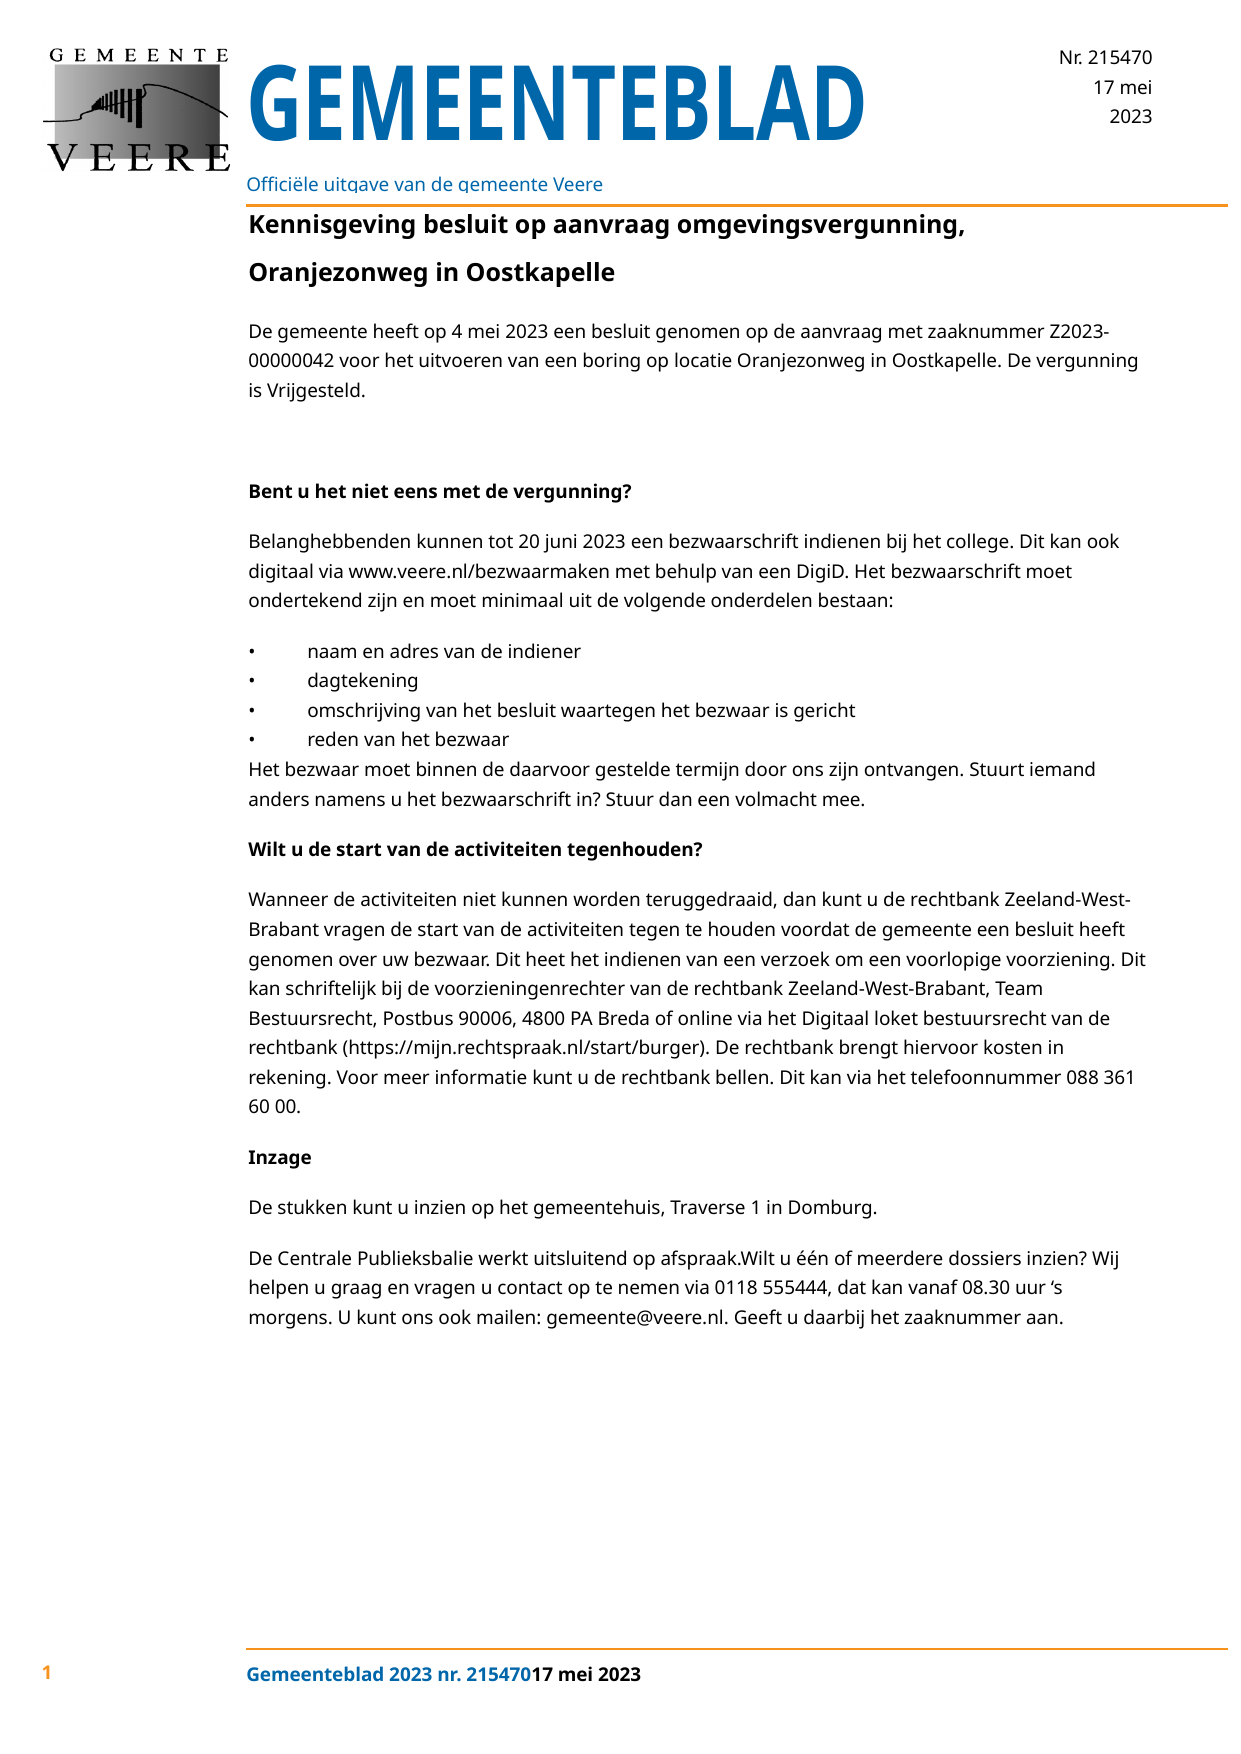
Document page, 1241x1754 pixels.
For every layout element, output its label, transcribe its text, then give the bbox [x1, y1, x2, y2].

list dagtekening [248, 667, 1152, 693]
text De stukken kunt u inzien op het gemeentehuis, Traverse 1 in Domburg. [248, 1194, 1152, 1220]
text Wilt u de start van de activiteiten tegenhouden? [248, 836, 1152, 862]
text Bent u het niet eens met de vergunning? [248, 478, 1152, 504]
list reden van het bezwaar [248, 727, 1152, 752]
text Het bezwaar moet binnen de daarvoor gestelde termijn door ons zijn ontvangen. Stuurt iemand anders namens u het bezwaarschrift in? Stuur dan een volmacht mee. [248, 756, 1152, 812]
text Kennisgeving besluit op aanvraag omgevingsvergunning, Oranjezonweg in Oostkapelle [248, 207, 1152, 288]
text De Centrale Publieksbalie werkt uitsluitend op afspraak.Wilt u één of meerdere dossiers inzien? Wij helpen u graag en vragen u contact op te nemen via 0118 555444, dat kan vanaf 08.30 uur ‘s morgens. U kunt ons ook mailen: gemeente@veere.nl. Geeft u daarbij het zaaknummer aan. [248, 1245, 1152, 1330]
text De gemeente heeft op 4 mei 2023 een besluit genomen op de aanvraag met zaaknummer Z2023-00000042 voor het uitvoeren van een boring op locatie Oranjezonweg in Oostkapelle. De vergunning is Vrijgesteld. [248, 318, 1152, 403]
text Belanghebbenden kunnen tot 20 juni 2023 een bezwaarschrift indienen bij het college. Dit kan ook digitaal via www.veere.nl/bezwaarmaken met behulp van een DigiD. Het bezwaarschrift moet ondertekend zijn en moet minimaal uit de volgende onderdelen bestaan: [248, 528, 1152, 613]
text Inzage [248, 1144, 1152, 1170]
list naam en adres van de indiener [248, 638, 1152, 664]
picture [41, 47, 231, 172]
list omschrijving van het besluit waartegen het bezwaar is gericht [248, 697, 1152, 723]
text Wanneer de activiteiten niet kunnen worden teruggedraaid, dan kunt u de rechtbank Zeeland-West-Brabant vragen de start van de activiteiten tegen te houden voordat de gemeente een besluit heeft genomen over uw bezwaar. Dit heet het indienen van een verzoek om een voorlopige voorziening. Dit kan schriftelijk bij de voorzieningenrechter van de rechtbank Zeeland-West-Brabant, Team Bestuursrecht, Postbus 90006, 4800 PA Breda of online via het Digitaal loket bestuursrecht van de rechtbank (https://mijn.rechtspraak.nl/start/burger). De rechtbank brengt hiervoor kosten in rekening. Voor meer informatie kunt u de rechtbank bellen. Dit kan via het telefoonnummer 088 361 60 00. [248, 887, 1152, 1119]
